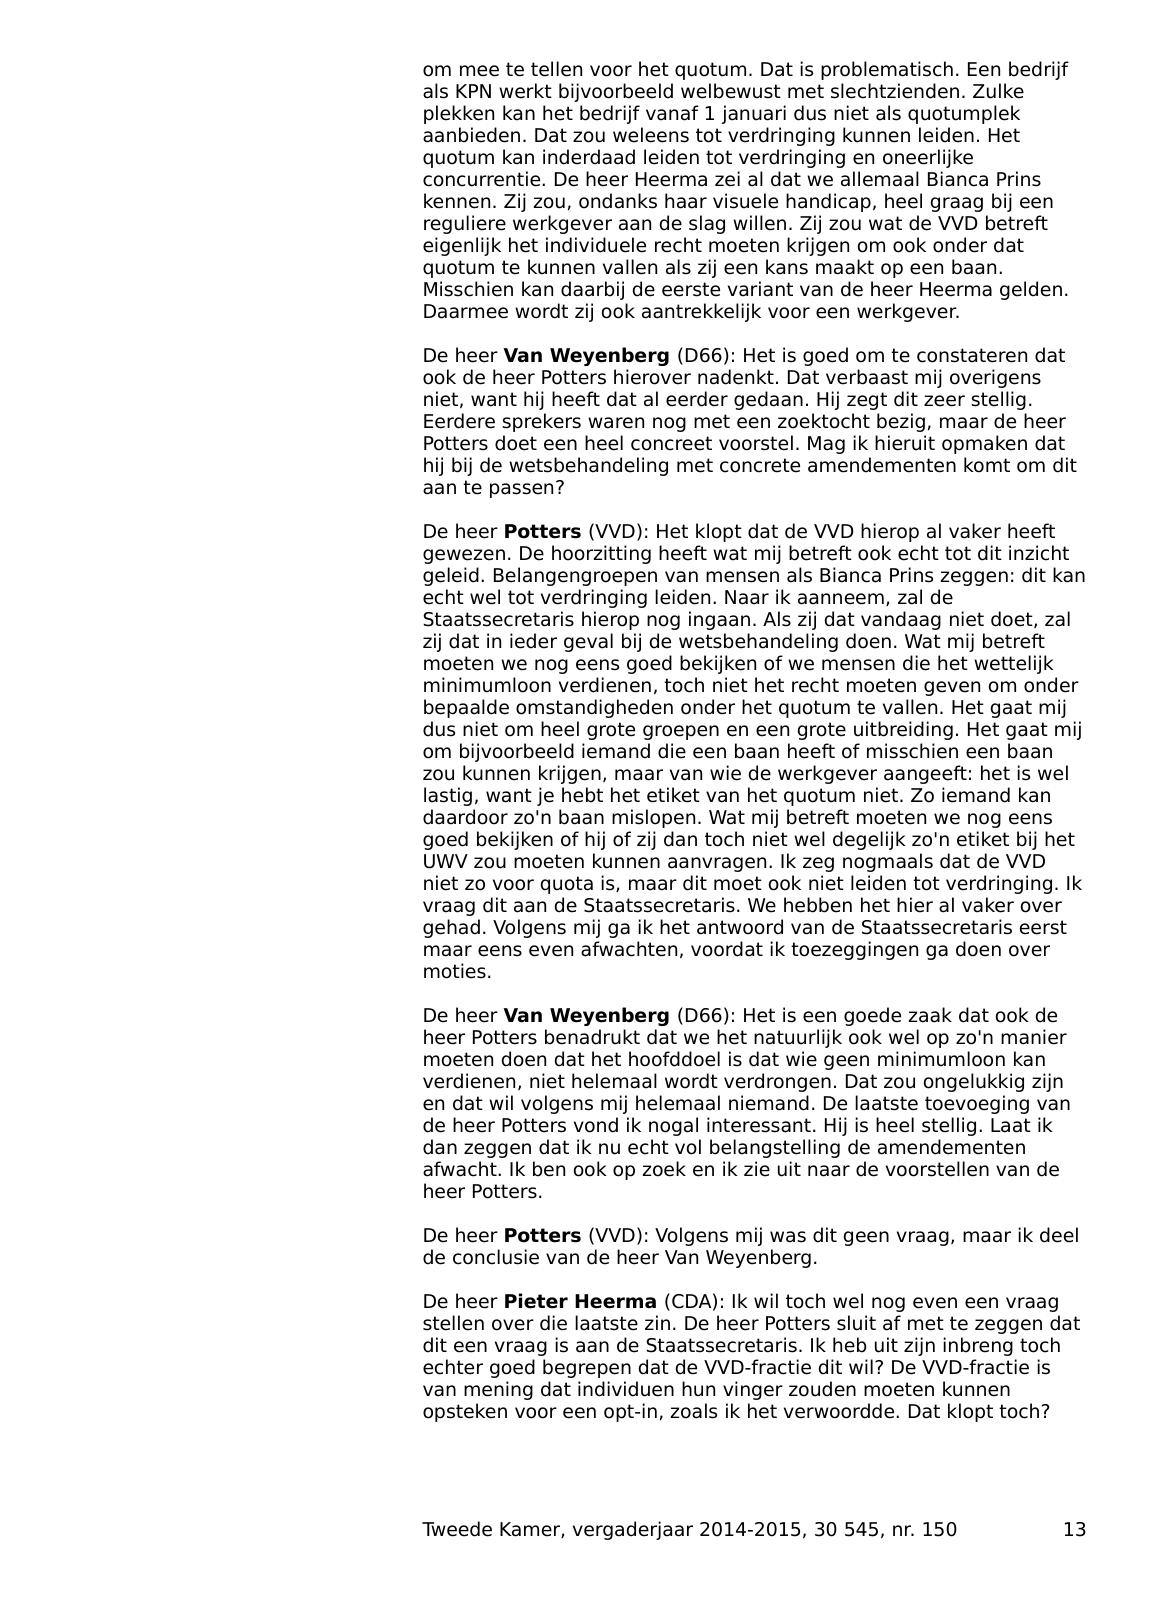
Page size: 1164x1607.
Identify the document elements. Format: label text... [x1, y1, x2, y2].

text De heer Van Weyenberg (D66): Het is een goede zaak dat ook de heer Potters benadrukt dat we het natuurlijk ook wel op zo'n manier moeten doen dat het hoofddoel is dat wie geen minimumloon kan verdienen, niet helemaal wordt verdrongen. Dat zou ongelukkig zijn en dat wil volgens mij helemaal niemand. De laatste toevoeging van de heer Potters vond ik nogal interessant. Hij is heel stellig. Laat ik dan zeggen dat ik nu echt vol belangstelling de amendementen afwacht. Ik ben ook op zoek en ik zie uit naar de voorstellen van de heer Potters. [422, 1005, 1087, 1203]
text De heer Pieter Heerma (CDA): Ik wil toch wel nog even een vraag stellen over die laatste zin. De heer Potters sluit af met te zeggen dat dit een vraag is aan de Staatssecretaris. Ik heb uit zijn inbreng toch echter goed begrepen dat de VVD-fractie dit wil? De VVD-fractie is van mening dat individuen hun vinger zouden moeten kunnen opsteken voor een opt-in, zoals ik het verwoordde. Dat klopt toch? [422, 1291, 1087, 1423]
text De heer Van Weyenberg (D66): Het is goed om te constateren dat ook de heer Potters hierover nadenkt. Dat verbaast mij overigens niet, want hij heeft dat al eerder gedaan. Hij zegt dit zeer stellig. Eerdere sprekers waren nog met een zoektocht bezig, maar de heer Potters doet een heel concreet voorstel. Mag ik hieruit opmaken dat hij bij de wetsbehandeling met concrete amendementen komt om dit aan te passen? [422, 345, 1087, 499]
text De heer Potters (VVD): Het klopt dat de VVD hierop al vaker heeft gewezen. De hoorzitting heeft wat mij betreft ook echt tot dit inzicht geleid. Belangengroepen van mensen als Bianca Prins zeggen: dit kan echt wel tot verdringing leiden. Naar ik aanneem, zal de Staatssecretaris hierop nog ingaan. Als zij dat vandaag niet doet, zal zij dat in ieder geval bij de wetsbehandeling doen. Wat mij betreft moeten we nog eens goed bekijken of we mensen die het wettelijk minimumloon verdienen, toch niet het recht moeten geven om onder bepaalde omstandigheden onder het quotum te vallen. Het gaat mij dus niet om heel grote groepen en een grote uitbreiding. Het gaat mij om bijvoorbeeld iemand die een baan heeft of misschien een baan zou kunnen krijgen, maar van wie de werkgever aangeeft: het is wel lastig, want je hebt het etiket van het quotum niet. Zo iemand kan daardoor zo'n baan mislopen. Wat mij betreft moeten we nog eens goed bekijken of hij of zij dan toch niet wel degelijk zo'n etiket bij het UWV zou moeten kunnen aanvragen. Ik zeg nogmaals dat de VVD niet zo voor quota is, maar dit moet ook niet leiden tot verdringing. Ik vraag dit aan de Staatssecretaris. We hebben het hier al vaker over gehad. Volgens mij ga ik het antwoord van de Staatssecretaris eerst maar eens even afwachten, voordat ik toezeggingen ga doen over moties. [422, 521, 1087, 983]
text De heer Potters (VVD): Volgens mij was dit geen vraag, maar ik deel de conclusie van de heer Van Weyenberg. [422, 1225, 1087, 1269]
text om mee te tellen voor het quotum. Dat is problematisch. Een bedrijf als KPN werkt bijvoorbeeld welbewust met slechtzienden. Zulke plekken kan het bedrijf vanaf 1 januari dus niet als quotumplek aanbieden. Dat zou weleens tot verdringing kunnen leiden. Het quotum kan inderdaad leiden tot verdringing en oneerlijke concurrentie. De heer Heerma zei al dat we allemaal Bianca Prins kennen. Zij zou, ondanks haar visuele handicap, heel graag bij een reguliere werkgever aan de slag willen. Zij zou wat de VVD betreft eigenlijk het individuele recht moeten krijgen om ook onder dat quotum te kunnen vallen als zij een kans maakt op een baan. Misschien kan daarbij de eerste variant van de heer Heerma gelden. Daarmee wordt zij ook aantrekkelijk voor een werkgever. [422, 59, 1087, 323]
